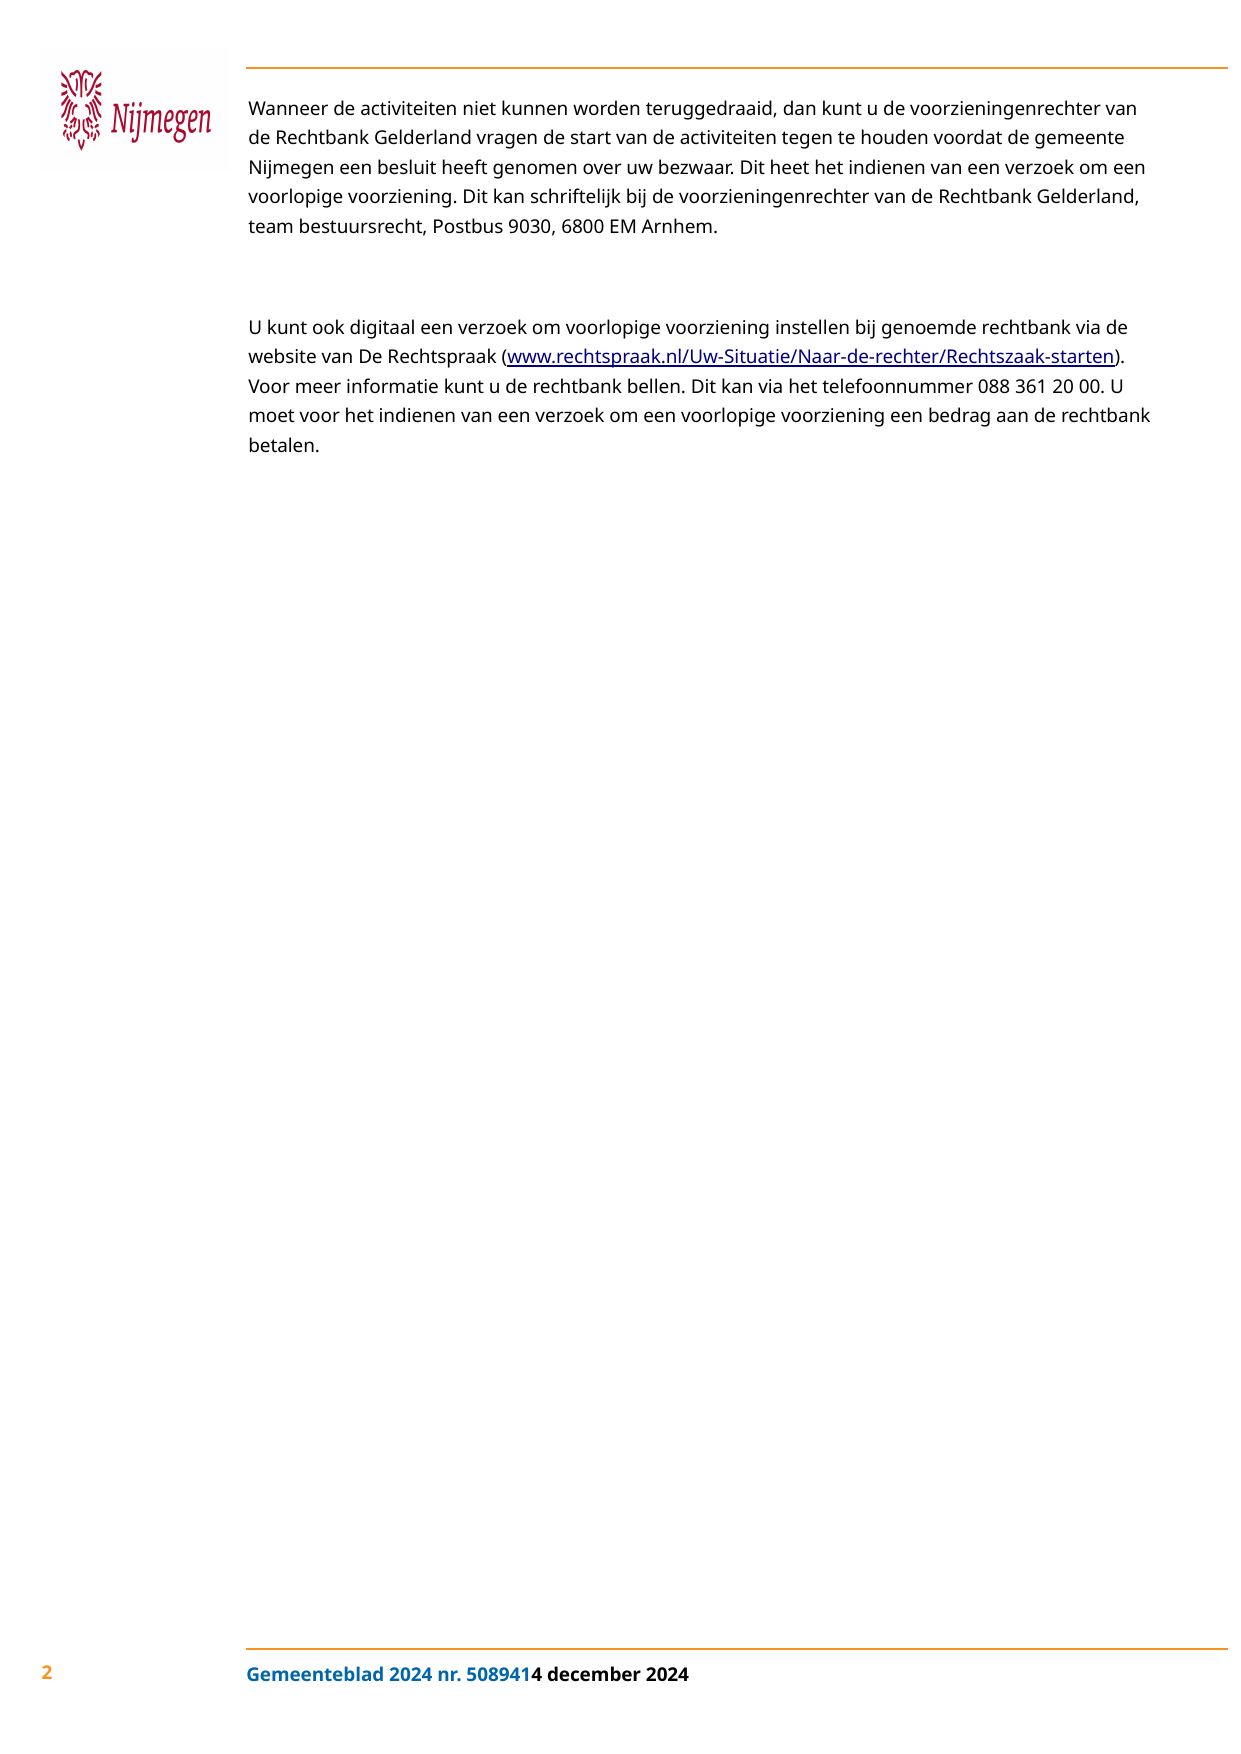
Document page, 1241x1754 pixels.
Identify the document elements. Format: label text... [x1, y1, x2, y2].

text Wanneer de activiteiten niet kunnen worden teruggedraaid, dan kunt u de voorzieningenrechter van de Rechtbank Gelderland vragen de start van de activiteiten tegen te houden voordat de gemeente Nijmegen een besluit heeft genomen over uw bezwaar. Dit heet het indienen van een verzoek om een voorlopige voorziening. Dit kan schriftelijk bij de voorzieningenrechter van de Rechtbank Gelderland, team bestuursrecht, Postbus 9030, 6800 EM Arnhem. [248, 95, 1152, 239]
picture [41, 47, 231, 172]
text U kunt ook digitaal een verzoek om voorlopige voorziening instellen bij genoemde rechtbank via de website van De Rechtspraak (www.rechtspraak.nl/Uw-Situatie/Naar-de-rechter/Rechtszaak-starten). Voor meer informatie kunt u de rechtbank bellen. Dit kan via het telefoonnummer 088 361 20 00. U moet voor het indienen van een verzoek om een voorlopige voorziening een bedrag aan de rechtbank betalen. [248, 314, 1152, 458]
